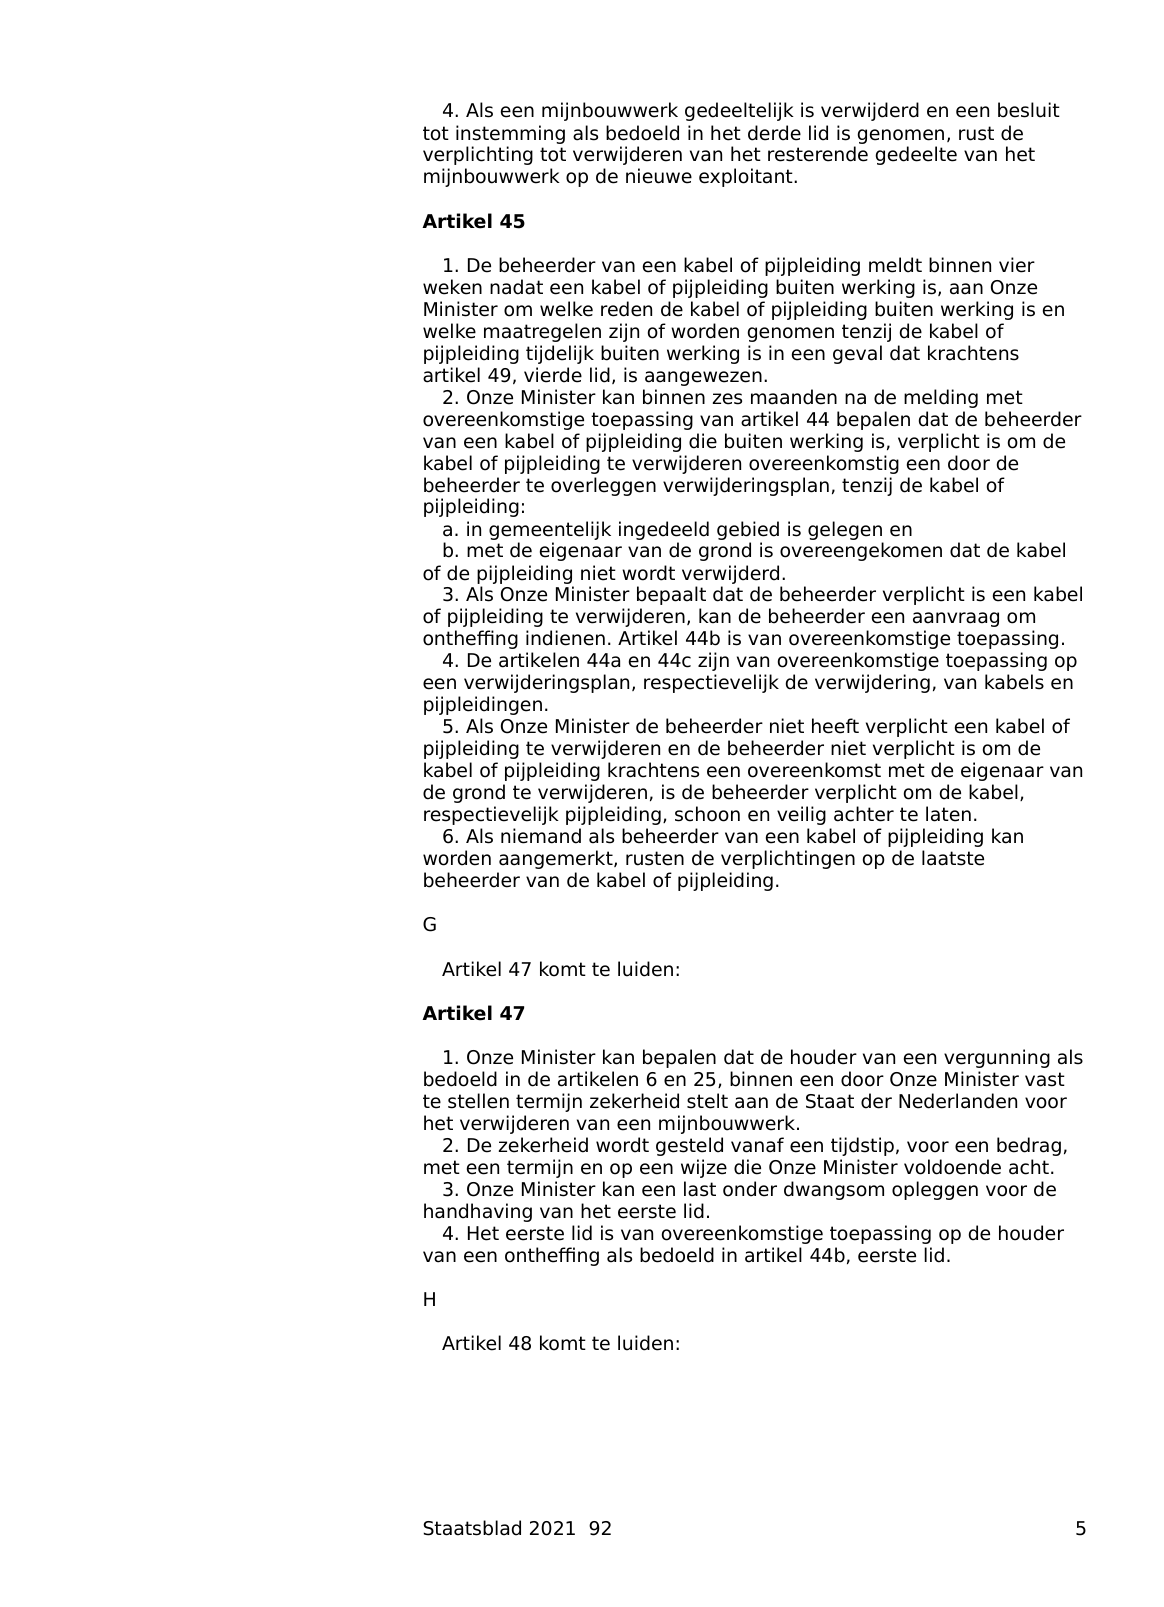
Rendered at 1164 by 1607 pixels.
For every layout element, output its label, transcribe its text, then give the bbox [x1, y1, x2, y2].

text 2. De zekerheid wordt gesteld vanaf een tijdstip, voor een bedrag, met een termijn en op een wijze die Onze Minister voldoende acht. [422, 1135, 1087, 1179]
text 2. Onze Minister kan binnen zes maanden na de melding met overeenkomstige toepassing van artikel 44 bepalen dat de beheerder van een kabel of pijpleiding die buiten werking is, verplicht is om de kabel of pijpleiding te verwijderen overeenkomstig een door de beheerder te overleggen verwijderingsplan, tenzij de kabel of pijpleiding: [422, 387, 1087, 518]
text 4. Als een mijnbouwwerk gedeeltelijk is verwijderd en een besluit tot instemming als bedoeld in het derde lid is genomen, rust de verplichting tot verwijderen van het resterende gedeelte van het mijnbouwwerk op de nieuwe exploitant. [422, 100, 1087, 188]
text b. met de eigenaar van de grond is overeengekomen dat de kabel of de pijpleiding niet wordt verwijderd. [422, 540, 1087, 584]
text 1. Onze Minister kan bepalen dat de houder van een vergunning als bedoeld in de artikelen 6 en 25, binnen een door Onze Minister vast te stellen termijn zekerheid stelt aan de Staat der Nederlanden voor het verwijderen van een mijnbouwwerk. [422, 1047, 1087, 1135]
subtitle Artikel 47 [422, 1003, 1087, 1024]
text 4. Het eerste lid is van overeenkomstige toepassing op de houder van een ontheffing als bedoeld in artikel 44b, eerste lid. [422, 1223, 1087, 1267]
subtitle Artikel 45 [422, 211, 1087, 232]
text 4. De artikelen 44a en 44c zijn van overeenkomstige toepassing op een verwijderingsplan, respectievelijk de verwijdering, van kabels en pijpleidingen. [422, 650, 1087, 716]
text 5. Als Onze Minister de beheerder niet heeft verplicht een kabel of pijpleiding te verwijderen en de beheerder niet verplicht is om de kabel of pijpleiding krachtens een overeenkomst met de eigenaar van de grond te verwijderen, is de beheerder verplicht om de kabel, respectievelijk pijpleiding, schoon en veilig achter te laten. [422, 716, 1087, 826]
text H [422, 1289, 1087, 1311]
text G [422, 914, 1087, 936]
text 1. De beheerder van een kabel of pijpleiding meldt binnen vier weken nadat een kabel of pijpleiding buiten werking is, aan Onze Minister om welke reden de kabel of pijpleiding buiten werking is en welke maatregelen zijn of worden genomen tenzij de kabel of pijpleiding tijdelijk buiten werking is in een geval dat krachtens artikel 49, vierde lid, is aangewezen. [422, 255, 1087, 387]
text Artikel 48 komt te luiden: [422, 1333, 1087, 1355]
text 3. Onze Minister kan een last onder dwangsom opleggen voor de handhaving van het eerste lid. [422, 1179, 1087, 1223]
text Artikel 47 komt te luiden: [422, 958, 1087, 980]
text a. in gemeentelijk ingedeeld gebied is gelegen en [422, 518, 1087, 540]
text 6. Als niemand als beheerder van een kabel of pijpleiding kan worden aangemerkt, rusten de verplichtingen op de laatste beheerder van de kabel of pijpleiding. [422, 826, 1087, 892]
text 3. Als Onze Minister bepaalt dat de beheerder verplicht is een kabel of pijpleiding te verwijderen, kan de beheerder een aanvraag om ontheffing indienen. Artikel 44b is van overeenkomstige toepassing. [422, 584, 1087, 650]
